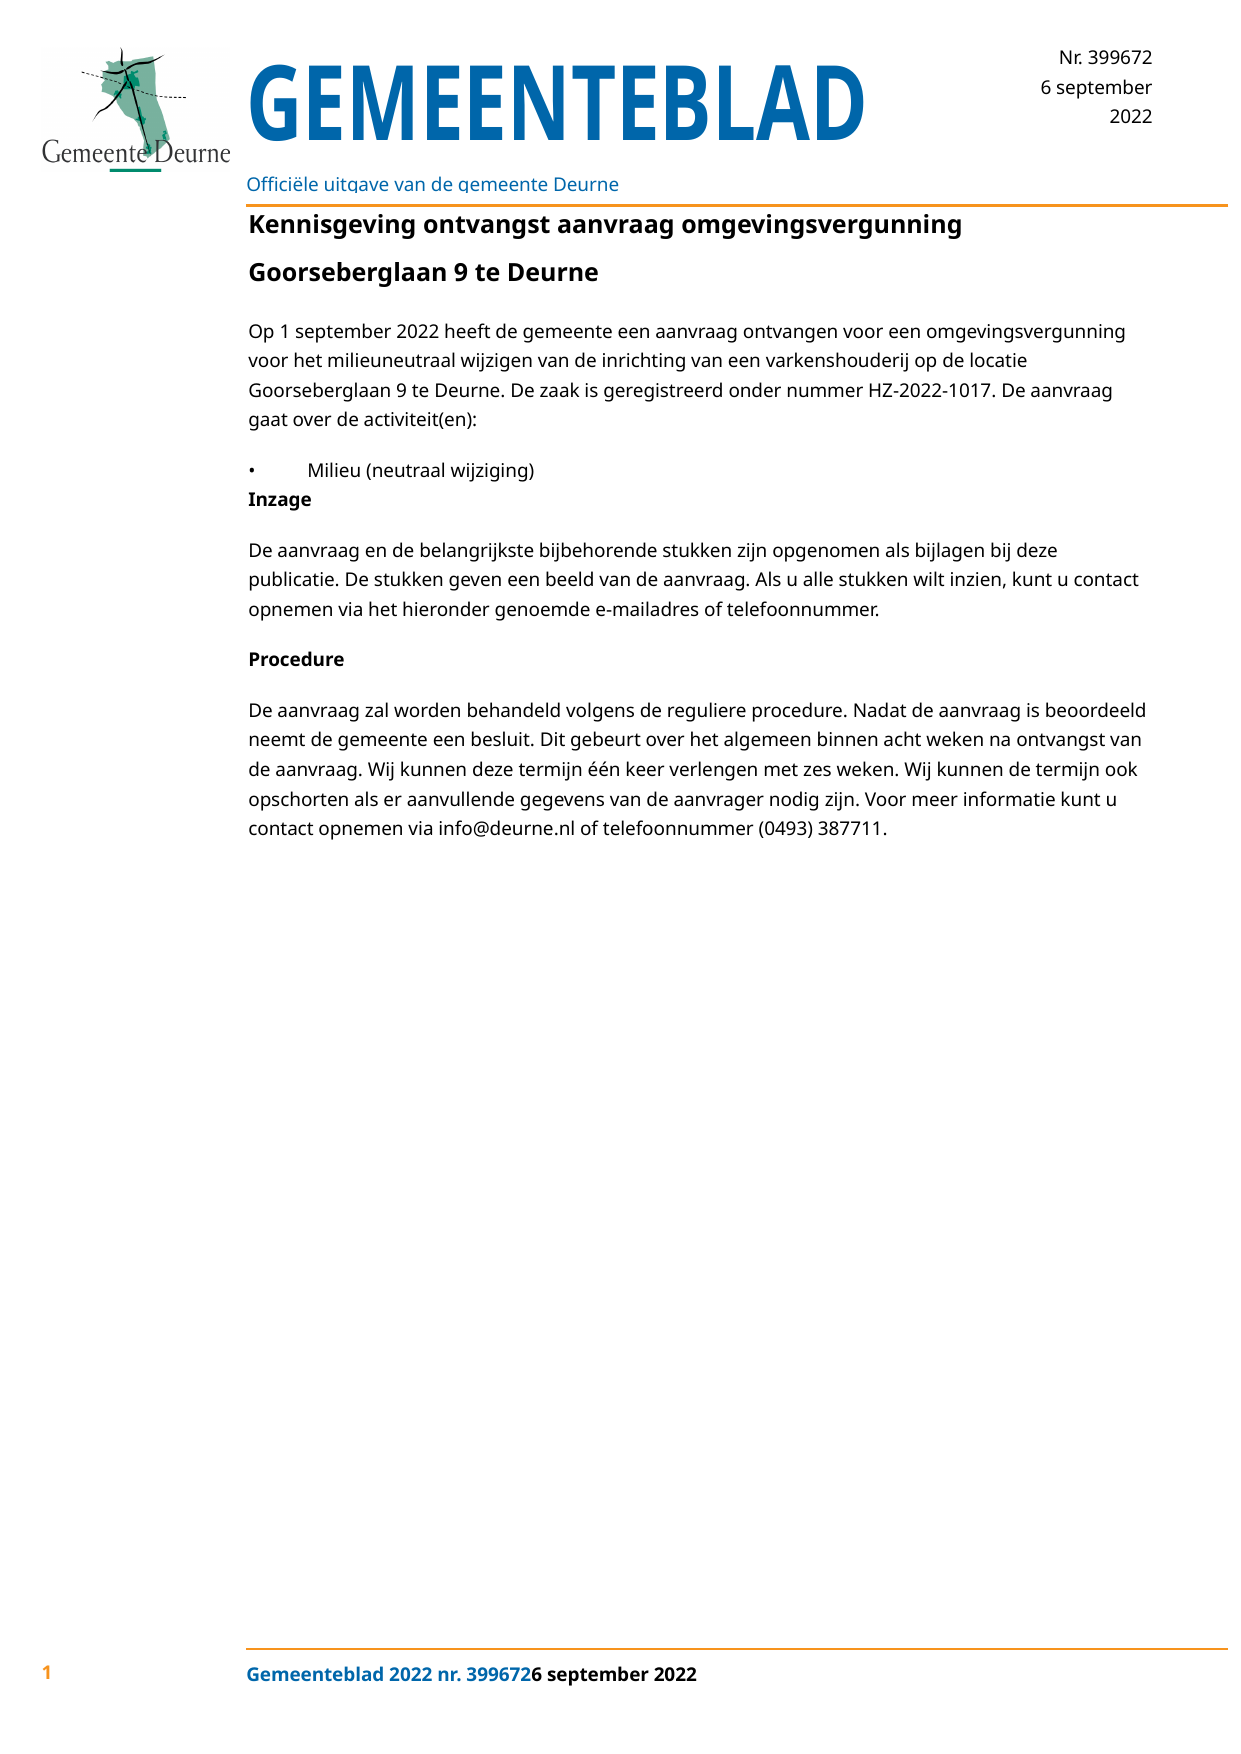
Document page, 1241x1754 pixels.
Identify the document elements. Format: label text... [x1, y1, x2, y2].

text De aanvraag en de belangrijkste bijbehorende stukken zijn opgenomen als bijlagen bij deze publicatie. De stukken geven een beeld van de aanvraag. Als u alle stukken wilt inzien, kunt u contact opnemen via het hieronder genoemde e-mailadres of telefoonnummer. [248, 537, 1152, 622]
picture [41, 47, 231, 172]
text De aanvraag zal worden behandeld volgens de reguliere procedure. Nadat de aanvraag is beoordeeld neemt de gemeente een besluit. Dit gebeurt over het algemeen binnen acht weken na ontvangst van de aanvraag. Wij kunnen deze termijn één keer verlengen met zes weken. Wij kunnen de termijn ook opschorten als er aanvullende gegevens van de aanvrager nodig zijn. Voor meer informatie kunt u contact opnemen via info@deurne.nl of telefoonnummer (0493) 387711. [248, 697, 1152, 841]
list Milieu (neutraal wijziging) [248, 457, 1152, 483]
text Procedure [248, 647, 1152, 672]
text Inzage [248, 487, 1152, 512]
text Kennisgeving ontvangst aanvraag omgevingsvergunning Goorseberglaan 9 te Deurne [248, 207, 1152, 288]
text Op 1 september 2022 heeft de gemeente een aanvraag ontvangen voor een omgevingsvergunning voor het milieuneutraal wijzigen van de inrichting van een varkenshouderij op de locatie Goorseberglaan 9 te Deurne. De zaak is geregistreerd onder nummer HZ-2022-1017. De aanvraag gaat over de activiteit(en): [248, 318, 1152, 432]
